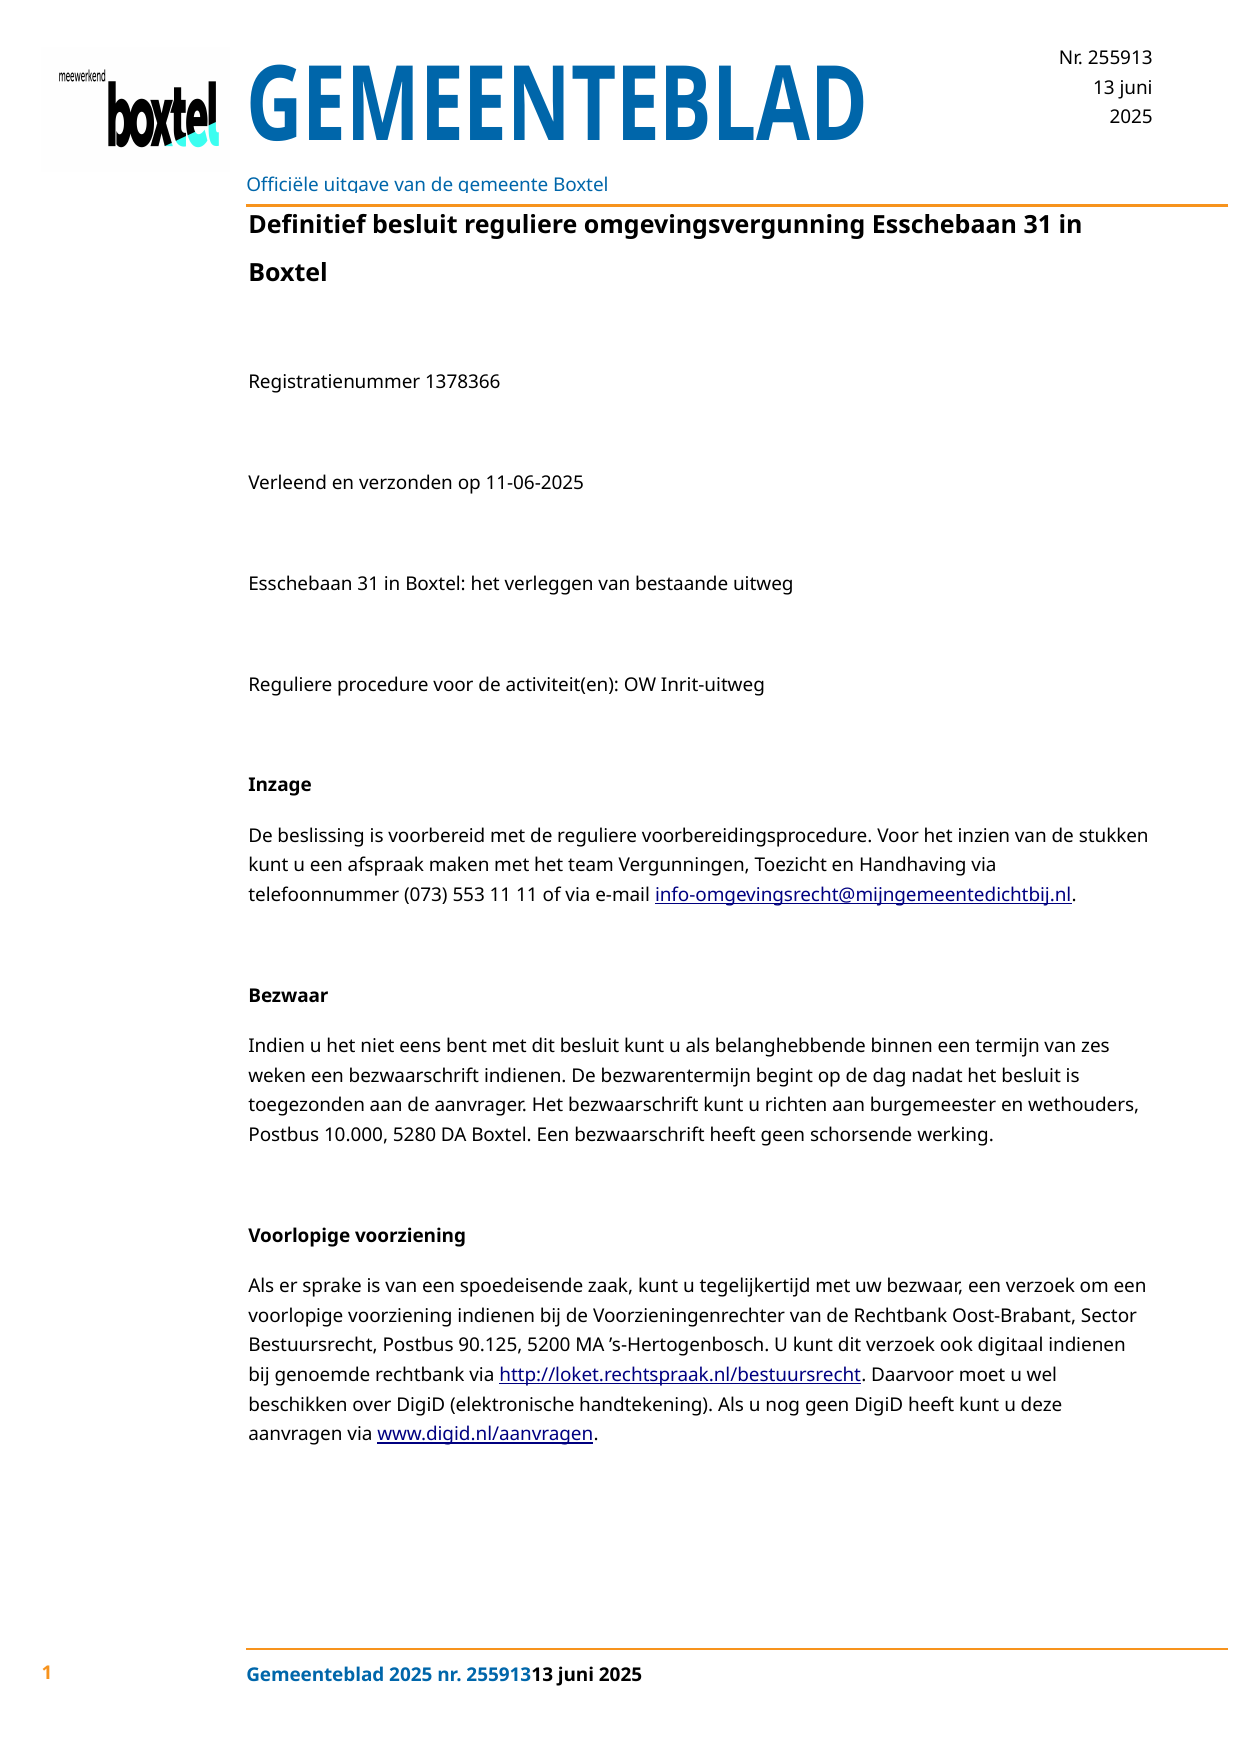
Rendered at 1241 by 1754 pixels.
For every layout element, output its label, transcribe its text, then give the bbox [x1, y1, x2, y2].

text Als er sprake is van een spoedeisende zaak, kunt u tegelijkertijd met uw bezwaar, een verzoek om een voorlopige voorziening indienen bij de Voorzieningenrechter van de Rechtbank Oost-Brabant, Sector Bestuursrecht, Postbus 90.125, 5200 MA ’s-Hertogenbosch. U kunt dit verzoek ook digitaal indienen bij genoemde rechtbank via http://loket.rechtspraak.nl/bestuursrecht. Daarvoor moet u wel beschikken over DigiD (elektronische handtekening). Als u nog geen DigiD heeft kunt u deze aanvragen via www.digid.nl/aanvragen. [248, 1272, 1152, 1446]
text Voorlopige voorziening [248, 1222, 1152, 1248]
text De beslissing is voorbereid met de reguliere voorbereidingsprocedure. Voor het inzien van de stukken kunt u een afspraak maken met het team Vergunningen, Toezicht en Handhaving via telefoonnummer (073) 553 11 11 of via e-mail info-omgevingsrecht@mijngemeentedichtbij.nl. [248, 822, 1152, 907]
text Esschebaan 31 in Boxtel: het verleggen van bestaande uitweg [248, 570, 1152, 596]
picture [41, 47, 231, 172]
text Reguliere procedure voor de activiteit(en): OW Inrit-uitweg [248, 671, 1152, 697]
text Inzage [248, 772, 1152, 797]
text Verleend en verzonden op 11-06-2025 [248, 469, 1152, 495]
text Indien u het niet eens bent met dit besluit kunt u als belanghebbende binnen een termijn van zes weken een bezwaarschrift indienen. De bezwarentermijn begint op de dag nadat het besluit is toegezonden aan de aanvrager. Het bezwaarschrift kunt u richten aan burgemeester en wethouders, Postbus 10.000, 5280 DA Boxtel. Een bezwaarschrift heeft geen schorsende werking. [248, 1032, 1152, 1147]
text Registratienummer 1378366 [248, 368, 1152, 394]
text Bezwaar [248, 982, 1152, 1008]
text Definitief besluit reguliere omgevingsvergunning Esschebaan 31 in Boxtel [248, 207, 1152, 288]
